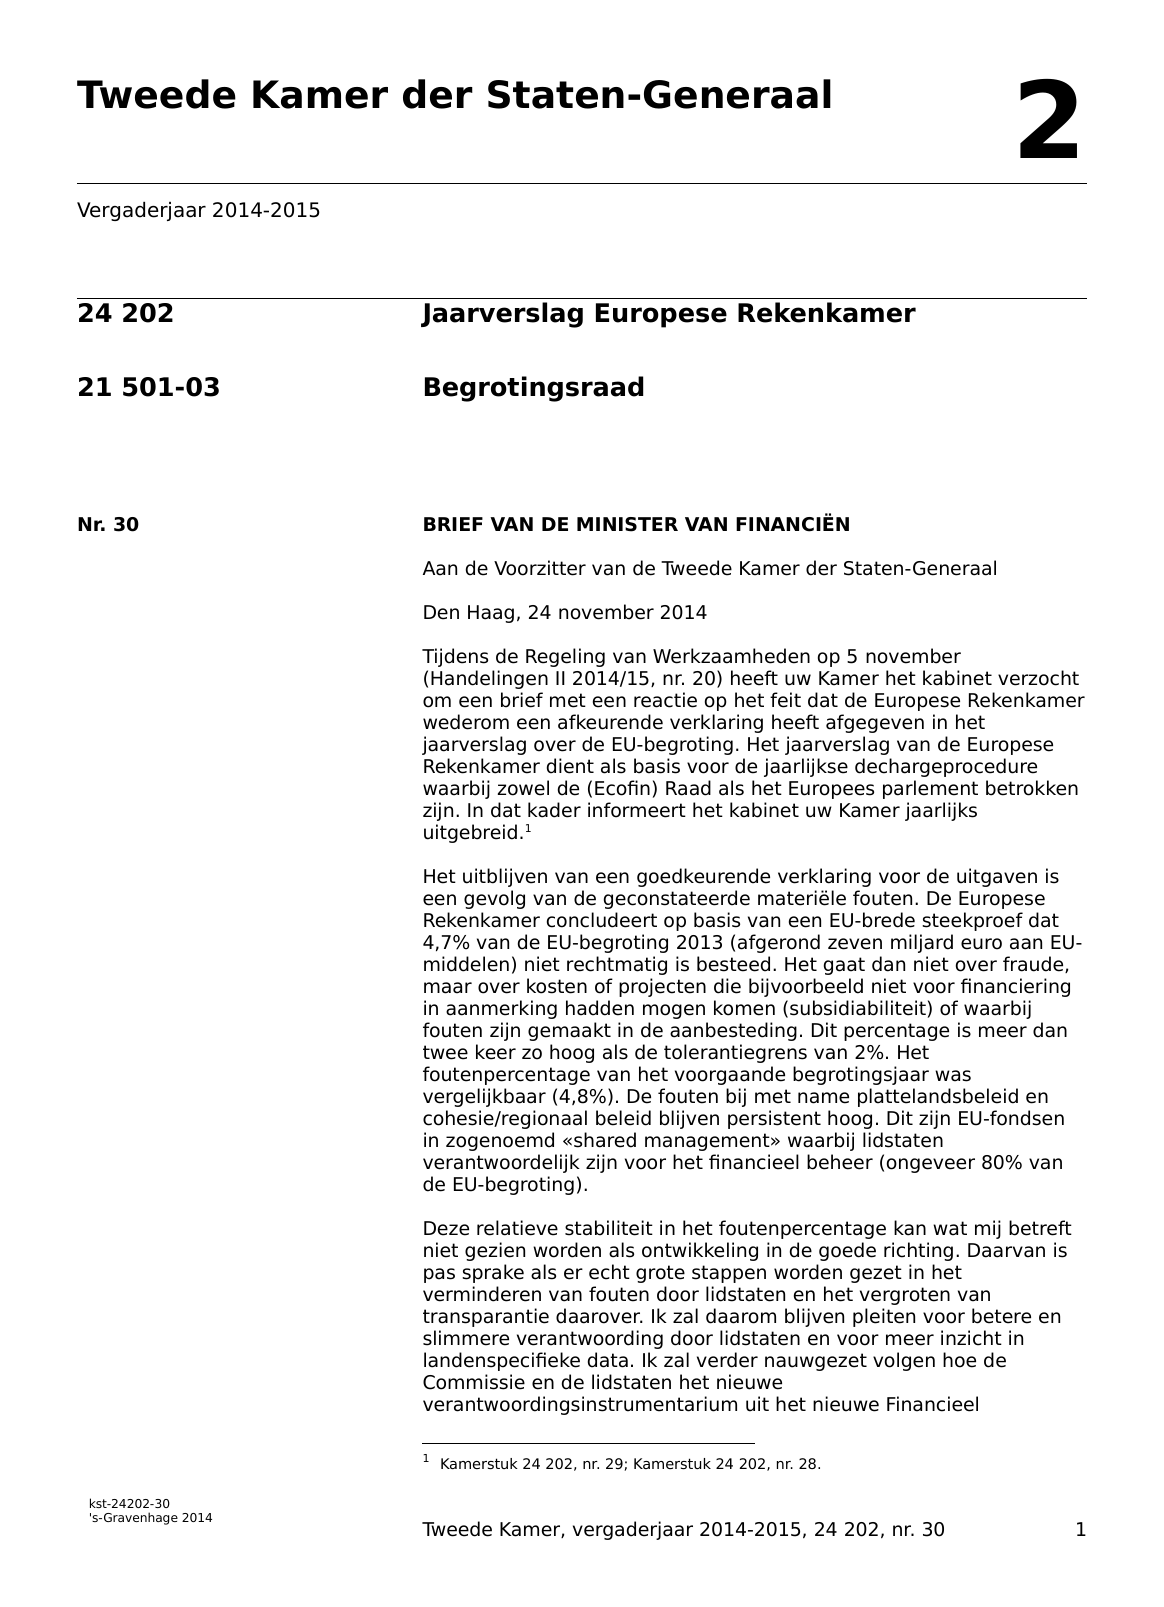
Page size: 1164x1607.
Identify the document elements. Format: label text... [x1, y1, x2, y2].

subtitle 21 501-03 Begrotingsraad [77, 373, 1087, 403]
text Tijdens de Regeling van Werkzaamheden op 5 november (Handelingen II 2014/15, nr. 20) heeft uw Kamer het kabinet verzocht om een brief met een reactie op het feit dat de Europese Rekenkamer wederom een afkeurende verklaring heeft afgegeven in het jaarverslag over de EU-begroting. Het jaarverslag van de Europese Rekenkamer dient als basis voor de jaarlijkse dechargeprocedure waarbij zowel de (Ecofin) Raad als het Europees parlement betrokken zijn. In dat kader informeert het kabinet uw Kamer jaarlijks uitgebreid. [422, 646, 1087, 844]
text kst-24202-30 [88, 1497, 323, 1511]
text Deze relatieve stabiliteit in het foutenpercentage kan wat mij betreft niet gezien worden als ontwikkeling in de goede richting. Daarvan is pas sprake als er echt grote stappen worden gezet in het verminderen van fouten door lidstaten en het vergroten van transparantie daarover. Ik zal daarom blijven pleiten voor betere en slimmere verantwoording door lidstaten en voor meer inzicht in landenspecifieke data. Ik zal verder nauwgezet volgen hoe de Commissie en de lidstaten het nieuwe verantwoordingsinstrumentarium uit het nieuwe Financieel [422, 1218, 1087, 1416]
table_header 2 [886, 59, 1087, 183]
subtitle Nr. 30 BRIEF VAN DE MINISTER VAN FINANCIËN [77, 514, 1087, 536]
text Aan de Voorzitter van de Tweede Kamer der Staten-Generaal [422, 558, 1087, 580]
table_header Tweede Kamer der Staten-Generaal [77, 59, 886, 183]
text Den Haag, 24 november 2014 [422, 602, 1087, 624]
text Kamerstuk 24 202, nr. 29; Kamerstuk 24 202, nr. 28. [422, 1452, 1087, 1474]
text Het uitblijven van een goedkeurende verklaring voor de uitgaven is een gevolg van de geconstateerde materiële fouten. De Europese Rekenkamer concludeert op basis van een EU-brede steekproef dat 4,7% van de EU-begroting 2013 (afgerond zeven miljard euro aan EU-middelen) niet rechtmatig is besteed. Het gaat dan niet over fraude, maar over kosten of projecten die bijvoorbeeld niet voor financiering in aanmerking hadden mogen komen (subsidiabiliteit) of waarbij fouten zijn gemaakt in de aanbesteding. Dit percentage is meer dan twee keer zo hoog als de tolerantiegrens van 2%. Het foutenpercentage van het voorgaande begrotingsjaar was vergelijkbaar (4,8%). De fouten bij met name plattelandsbeleid en cohesie/regionaal beleid blijven persistent hoog. Dit zijn EU-fondsen in zogenoemd «shared management» waarbij lidstaten verantwoordelijk zijn voor het financieel beheer (ongeveer 80% van de EU-begroting). [422, 866, 1087, 1196]
table_cell Vergaderjaar 2014-2015 [77, 184, 1087, 298]
text 's-Gravenhage 2014 [88, 1511, 323, 1525]
subtitle 24 202 Jaarverslag Europese Rekenkamer [77, 299, 1087, 329]
